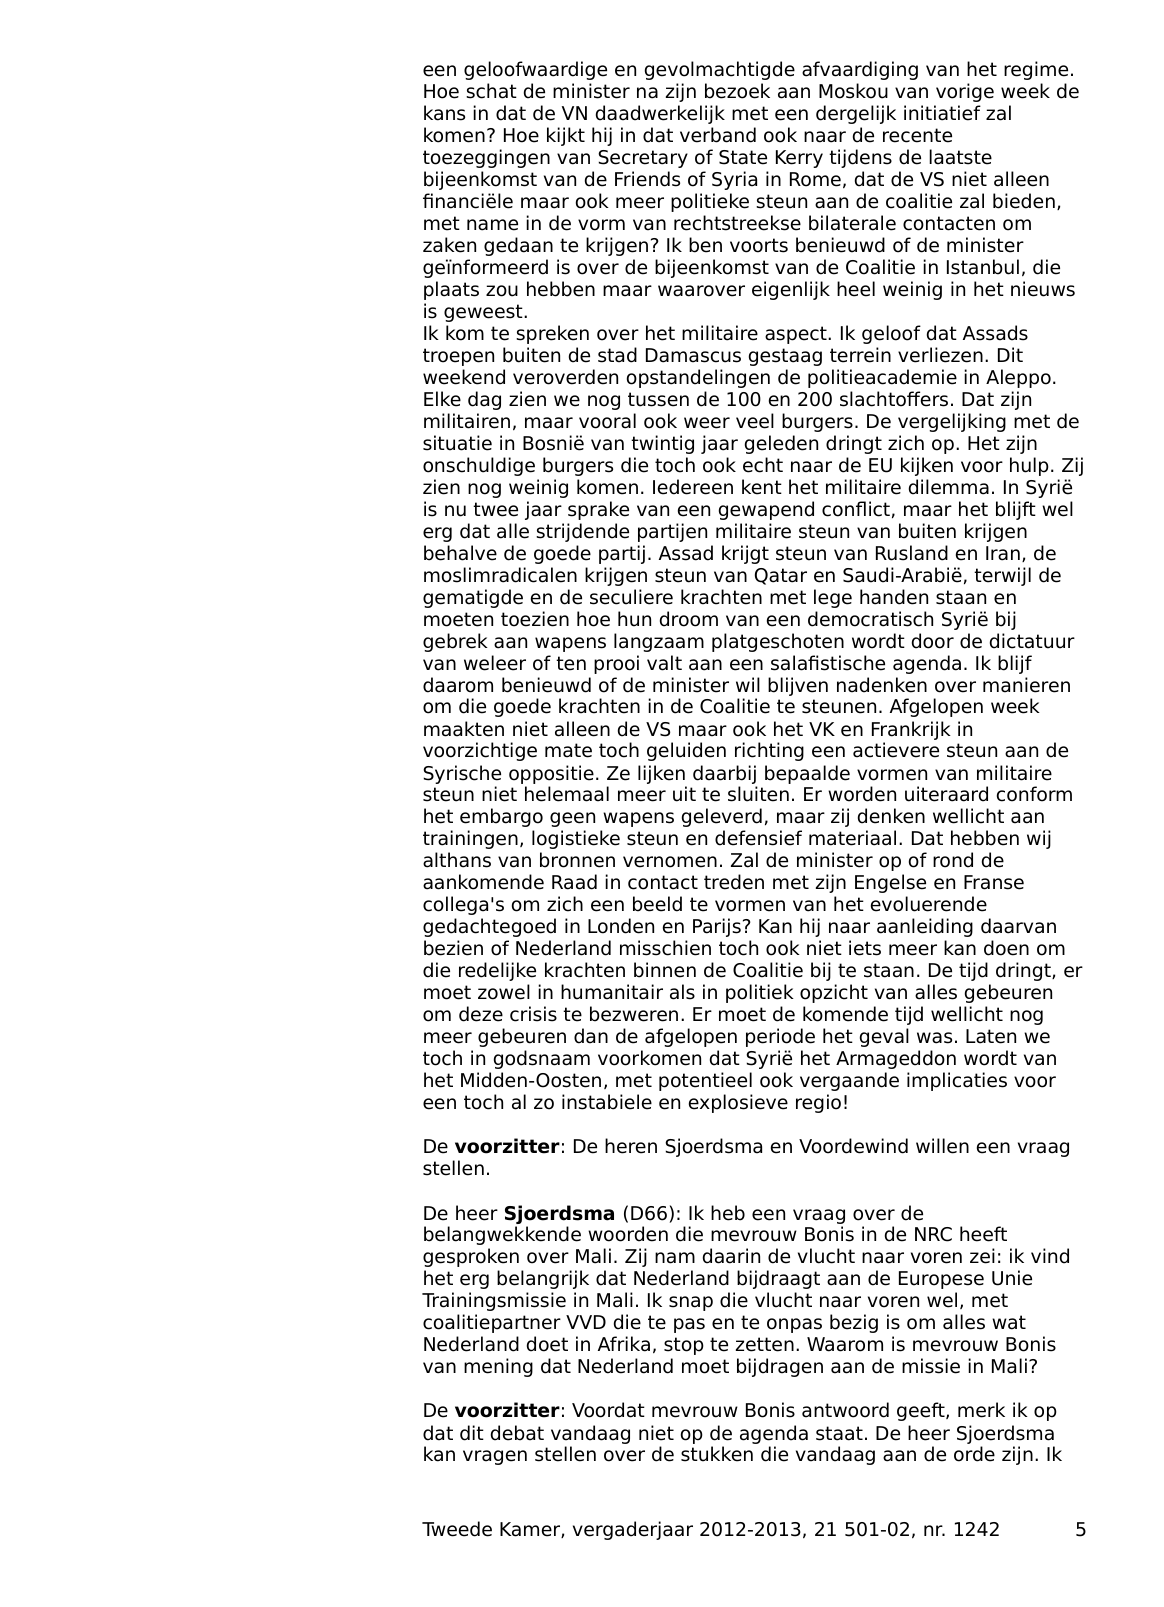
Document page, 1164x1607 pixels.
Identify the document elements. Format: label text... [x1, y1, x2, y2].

text een geloofwaardige en gevolmachtigde afvaardiging van het regime. Hoe schat de minister na zijn bezoek aan Moskou van vorige week de kans in dat de VN daadwerkelijk met een dergelijk initiatief zal komen? Hoe kijkt hij in dat verband ook naar de recente toezeggingen van Secretary of State Kerry tijdens de laatste bijeenkomst van de Friends of Syria in Rome, dat de VS niet alleen financiële maar ook meer politieke steun aan de coalitie zal bieden, met name in de vorm van rechtstreekse bilaterale contacten om zaken gedaan te krijgen? Ik ben voorts benieuwd of de minister geïnformeerd is over de bijeenkomst van de Coalitie in Istanbul, die plaats zou hebben maar waarover eigenlijk heel weinig in het nieuws is geweest. [422, 59, 1087, 323]
text Ik kom te spreken over het militaire aspect. Ik geloof dat Assads troepen buiten de stad Damascus gestaag terrein verliezen. Dit weekend veroverden opstandelingen de politieacademie in Aleppo. Elke dag zien we nog tussen de 100 en 200 slachtoffers. Dat zijn militairen, maar vooral ook weer veel burgers. De vergelijking met de situatie in Bosnië van twintig jaar geleden dringt zich op. Het zijn onschuldige burgers die toch ook echt naar de EU kijken voor hulp. Zij zien nog weinig komen. Iedereen kent het militaire dilemma. In Syrië is nu twee jaar sprake van een gewapend conflict, maar het blijft wel erg dat alle strijdende partijen militaire steun van buiten krijgen behalve de goede partij. Assad krijgt steun van Rusland en Iran, de moslimradicalen krijgen steun van Qatar en Saudi-Arabië, terwijl de gematigde en de seculiere krachten met lege handen staan en moeten toezien hoe hun droom van een democratisch Syrië bij gebrek aan wapens langzaam platgeschoten wordt door de dictatuur van weleer of ten prooi valt aan een salafistische agenda. Ik blijf daarom benieuwd of de minister wil blijven nadenken over manieren om die goede krachten in de Coalitie te steunen. Afgelopen week maakten niet alleen de VS maar ook het VK en Frankrijk in voorzichtige mate toch geluiden richting een actievere steun aan de Syrische oppositie. Ze lijken daarbij bepaalde vormen van militaire steun niet helemaal meer uit te sluiten. Er worden uiteraard conform het embargo geen wapens geleverd, maar zij denken wellicht aan trainingen, logistieke steun en defensief materiaal. Dat hebben wij althans van bronnen vernomen. Zal de minister op of rond de aankomende Raad in contact treden met zijn Engelse en Franse collega's om zich een beeld te vormen van het evoluerende gedachtegoed in Londen en Parijs? Kan hij naar aanleiding daarvan bezien of Nederland misschien toch ook niet iets meer kan doen om die redelijke krachten binnen de Coalitie bij te staan. De tijd dringt, er moet zowel in humanitair als in politiek opzicht van alles gebeuren om deze crisis te bezweren. Er moet de komende tijd wellicht nog meer gebeuren dan de afgelopen periode het geval was. Laten we toch in godsnaam voorkomen dat Syrië het Armageddon wordt van het Midden-Oosten, met potentieel ook vergaande implicaties voor een toch al zo instabiele en explosieve regio! [422, 323, 1087, 1114]
text De heer Sjoerdsma (D66): Ik heb een vraag over de belangwekkende woorden die mevrouw Bonis in de NRC heeft gesproken over Mali. Zij nam daarin de vlucht naar voren zei: ik vind het erg belangrijk dat Nederland bijdraagt aan de Europese Unie Trainingsmissie in Mali. Ik snap die vlucht naar voren wel, met coalitiepartner VVD die te pas en te onpas bezig is om alles wat Nederland doet in Afrika, stop te zetten. Waarom is mevrouw Bonis van mening dat Nederland moet bijdragen aan de missie in Mali? [422, 1202, 1087, 1378]
text De voorzitter: Voordat mevrouw Bonis antwoord geeft, merk ik op dat dit debat vandaag niet op de agenda staat. De heer Sjoerdsma kan vragen stellen over de stukken die vandaag aan de orde zijn. Ik [422, 1400, 1087, 1466]
text De voorzitter: De heren Sjoerdsma en Voordewind willen een vraag stellen. [422, 1136, 1087, 1180]
